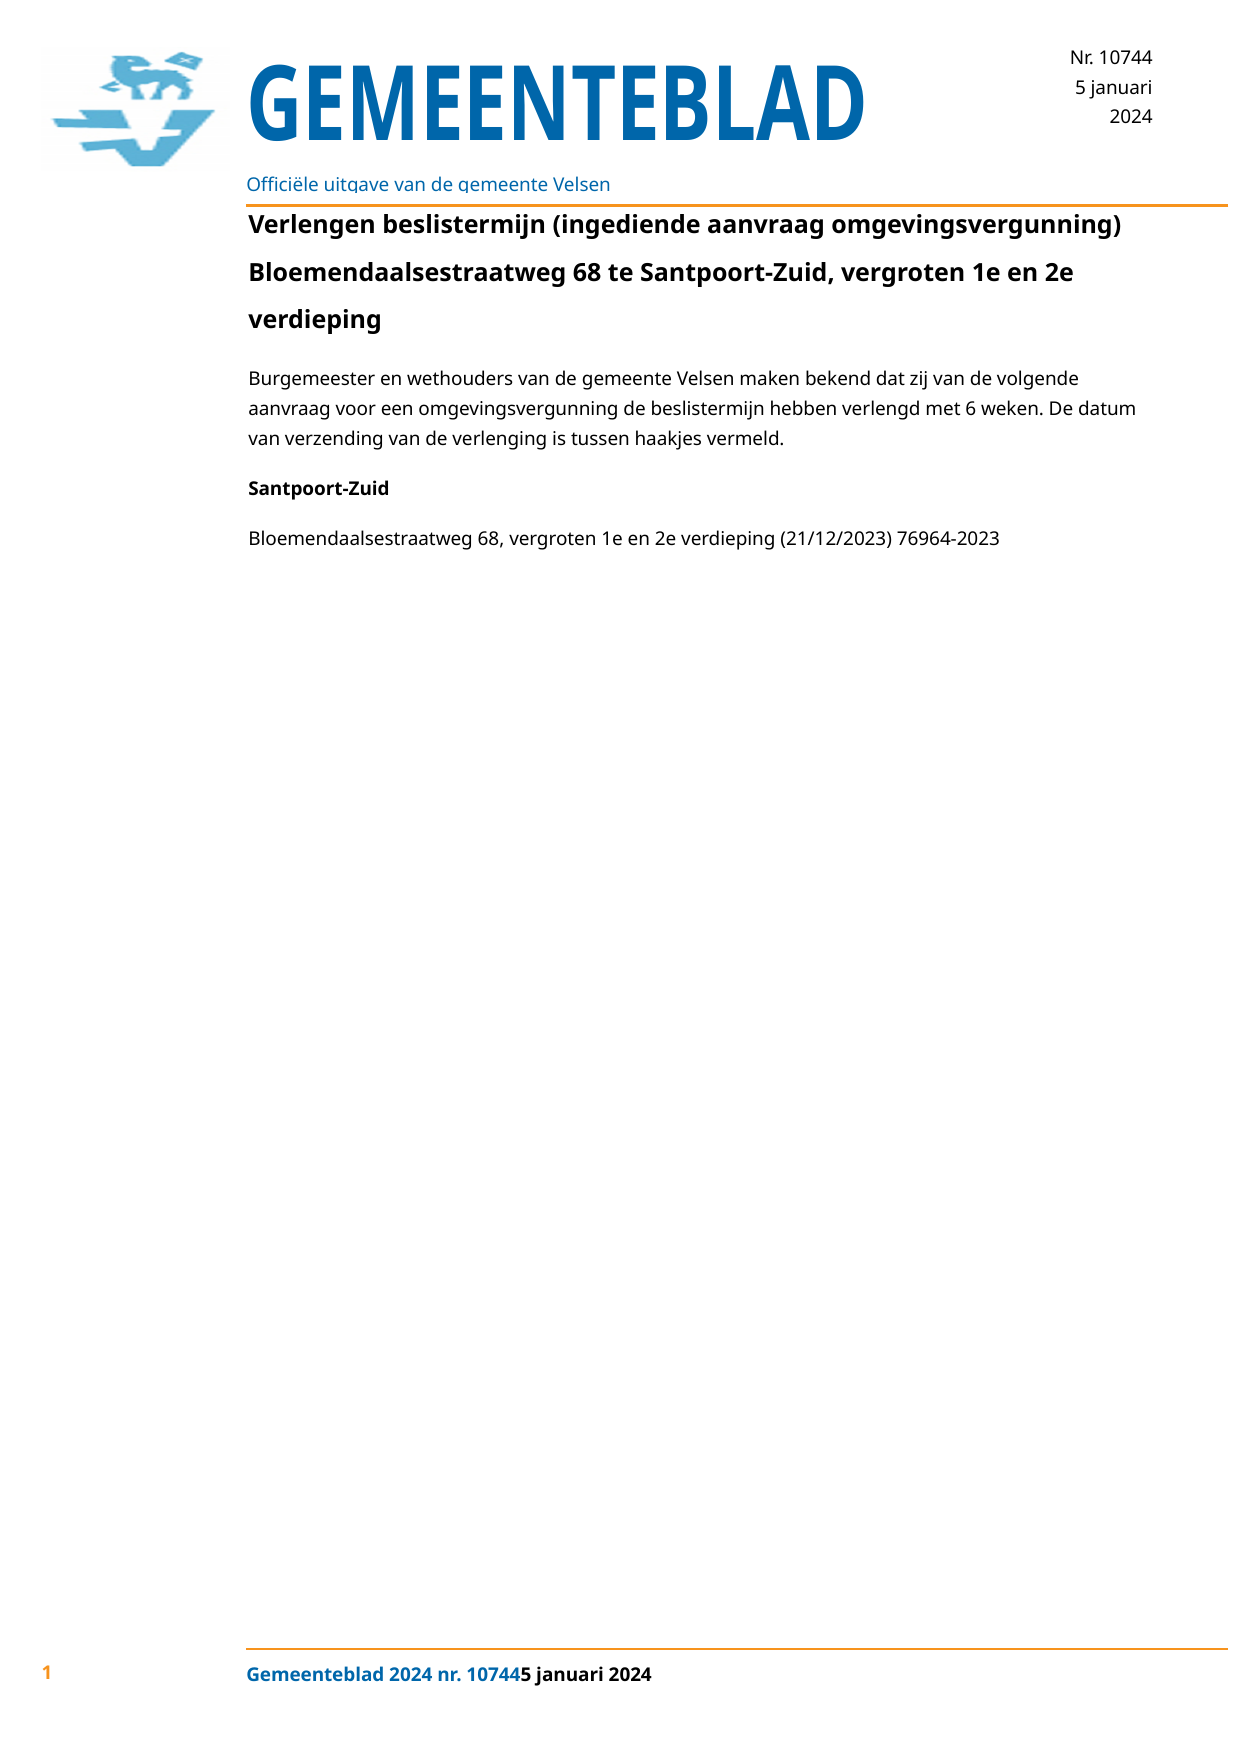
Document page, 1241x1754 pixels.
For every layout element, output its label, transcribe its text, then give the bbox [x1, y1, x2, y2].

text Verlengen beslistermijn (ingediende aanvraag omgevingsvergunning) Bloemendaalsestraatweg 68 te Santpoort-Zuid, vergroten 1e en 2e verdieping [248, 207, 1152, 336]
picture [41, 47, 231, 172]
text Bloemendaalsestraatweg 68, vergroten 1e en 2e verdieping (21/12/2023) 76964-2023 [248, 526, 1152, 551]
text Santpoort-Zuid [248, 475, 1152, 501]
text Burgemeester en wethouders van de gemeente Velsen maken bekend dat zij van de volgende aanvraag voor een omgevingsvergunning de beslistermijn hebben verlengd met 6 weken. De datum van verzending van de verlenging is tussen haakjes vermeld. [248, 366, 1152, 450]
